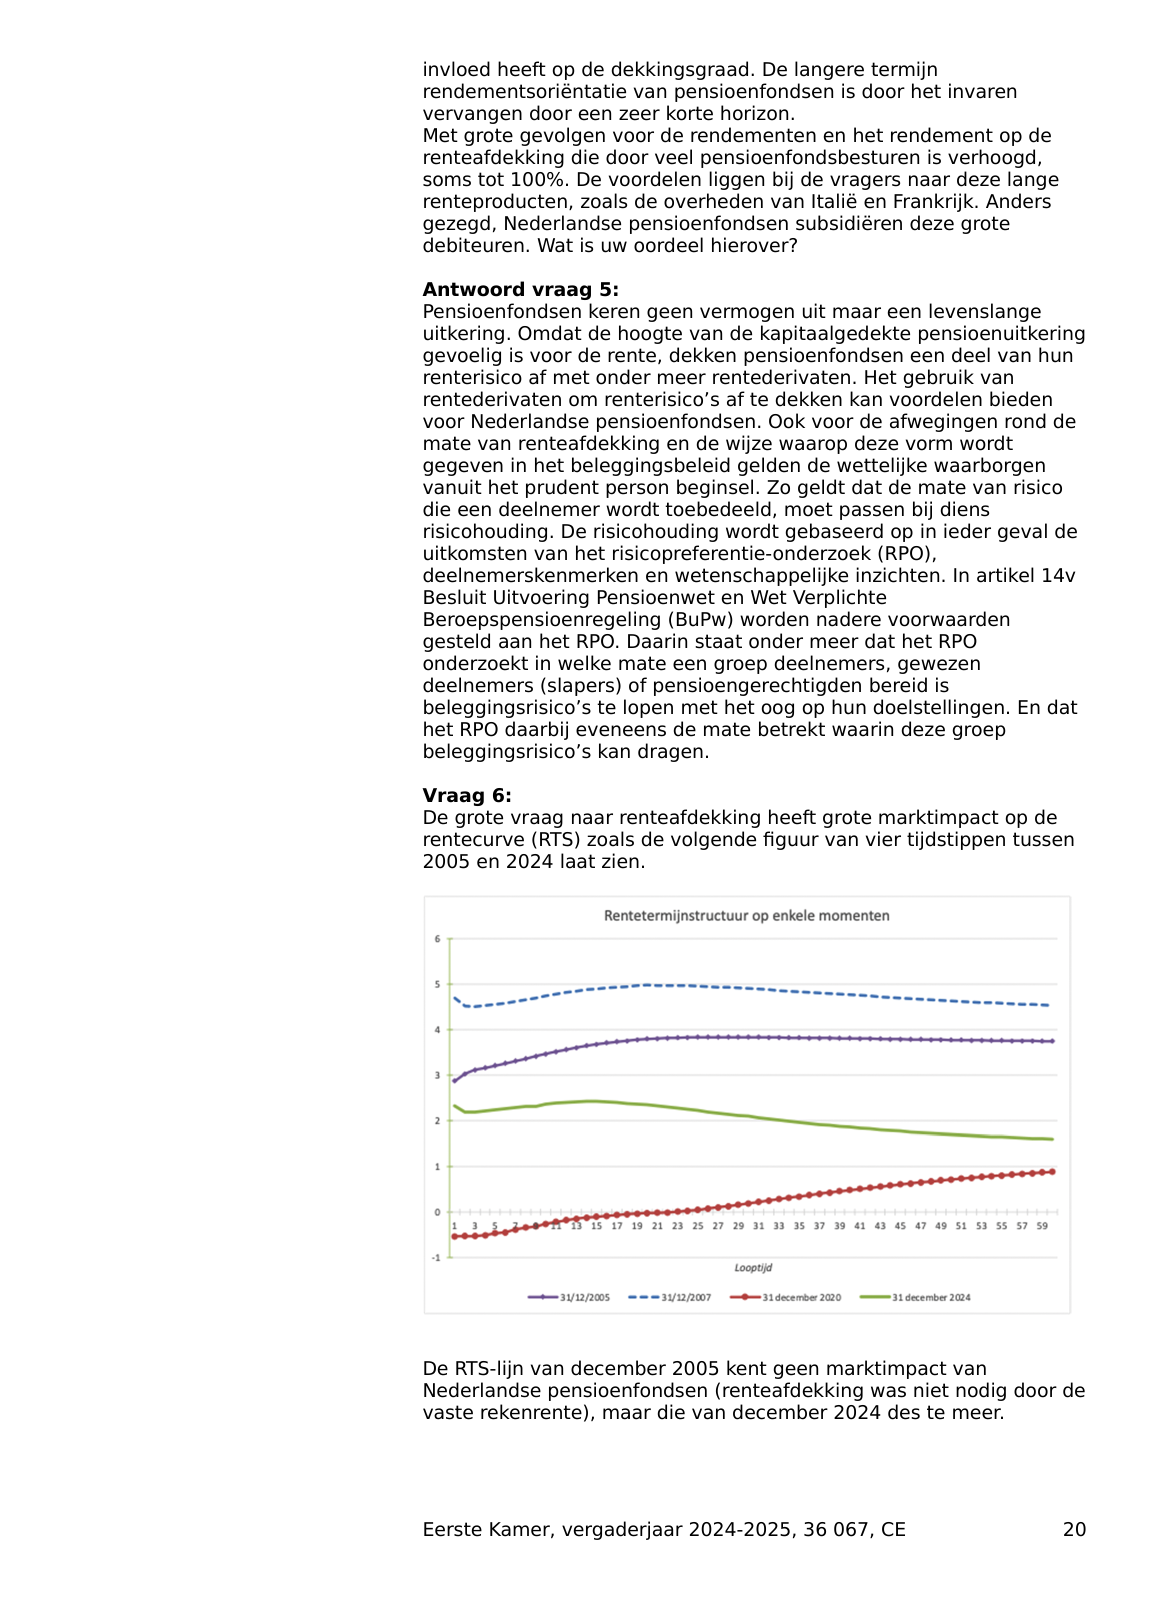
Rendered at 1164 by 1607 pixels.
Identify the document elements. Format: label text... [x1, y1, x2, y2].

text Antwoord vraag 5: [422, 279, 1087, 301]
text Met grote gevolgen voor de rendementen en het rendement op de renteafdekking die door veel pensioenfondsbesturen is verhoogd, soms tot 100%. De voordelen liggen bij de vragers naar deze lange renteproducten, zoals de overheden van Italië en Frankrijk. Anders gezegd, Nederlandse pensioenfondsen subsidiëren deze grote debiteuren. Wat is uw oordeel hierover? [422, 125, 1087, 257]
text Pensioenfondsen keren geen vermogen uit maar een levenslange uitkering. Omdat de hoogte van de kapitaalgedekte pensioenuitkering gevoelig is voor de rente, dekken pensioenfondsen een deel van hun renterisico af met onder meer rentederivaten. Het gebruik van rentederivaten om renterisico’s af te dekken kan voordelen bieden voor Nederlandse pensioenfondsen. Ook voor de afwegingen rond de mate van renteafdekking en de wijze waarop deze vorm wordt gegeven in het beleggingsbeleid gelden de wettelijke waarborgen vanuit het prudent person beginsel. Zo geldt dat de mate van risico die een deelnemer wordt toebedeeld, moet passen bij diens risicohouding. De risicohouding wordt gebaseerd op in ieder geval de uitkomsten van het risicopreferentie-onderzoek (RPO), deelnemerskenmerken en wetenschappelijke inzichten. In artikel 14v Besluit Uitvoering Pensioenwet en Wet Verplichte Beroepspensioenregeling (BuPw) worden nadere voorwaarden gesteld aan het RPO. Daarin staat onder meer dat het RPO onderzoekt in welke mate een groep deelnemers, gewezen deelnemers (slapers) of pensioengerechtigden bereid is beleggingsrisico’s te lopen met het oog op hun doelstellingen. En dat het RPO daarbij eveneens de mate betrekt waarin deze groep beleggingsrisico’s kan dragen. [422, 301, 1087, 763]
text invloed heeft op de dekkingsgraad. De langere termijn rendementsoriëntatie van pensioenfondsen is door het invaren vervangen door een zeer korte horizon. [422, 59, 1087, 125]
picture [422, 895, 1072, 1315]
text Vraag 6: [422, 785, 1087, 807]
text De RTS-lijn van december 2005 kent geen marktimpact van Nederlandse pensioenfondsen (renteafdekking was niet nodig door de vaste rekenrente), maar die van december 2024 des te meer. [422, 1358, 1087, 1424]
text De grote vraag naar renteafdekking heeft grote marktimpact op de rentecurve (RTS) zoals de volgende figuur van vier tijdstippen tussen 2005 en 2024 laat zien. [422, 807, 1087, 873]
